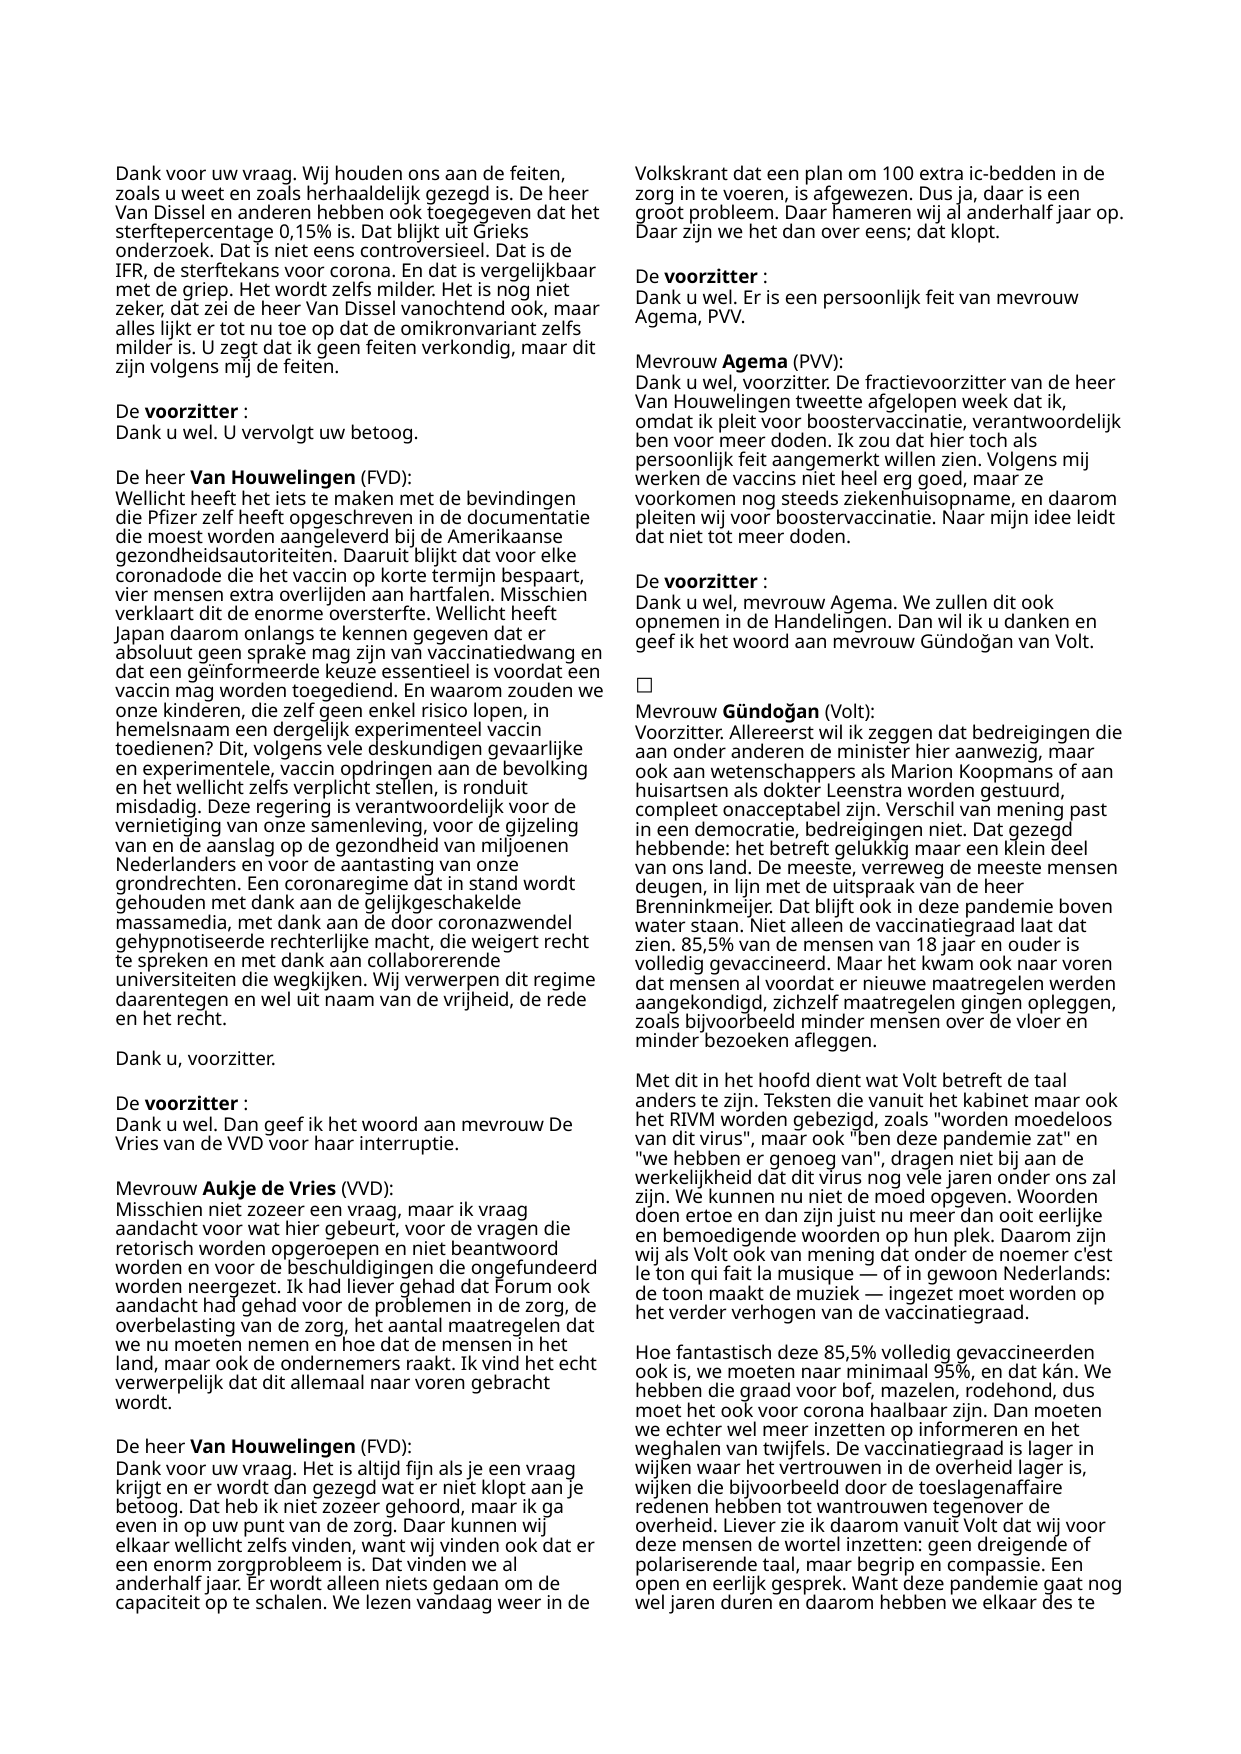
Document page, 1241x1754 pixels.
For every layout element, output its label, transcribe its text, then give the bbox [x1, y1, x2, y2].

text De voorzitter : [115, 398, 605, 424]
text Dank u wel, mevrouw Agema. We zullen dit ook opnemen in de Handelingen. Dan wil ik u danken en geef ik het woord aan mevrouw Gündoğan van Volt. [635, 594, 1125, 652]
text Voorzitter. Allereerst wil ik zeggen dat bedreigingen die aan onder anderen de minister hier aanwezig, maar ook aan wetenschappers als Marion Koopmans of aan huisartsen als dokter Leenstra worden gestuurd, compleet onacceptabel zijn. Verschil van mening past in een democratie, bedreigingen niet. Dat gezegd hebbende: het betreft gelukkig maar een klein deel van ons land. De meeste, verreweg de meeste mensen deugen, in lijn met de uitspraak van de heer Brenninkmeijer. Dat blijft ook in deze pandemie boven water staan. Niet alleen de vaccinatiegraad laat dat zien. 85,5% van de mensen van 18 jaar en ouder is volledig gevaccineerd. Maar het kwam ook naar voren dat mensen al voordat er nieuwe maatregelen werden aangekondigd, zichzelf maatregelen gingen opleggen, zoals bijvoorbeeld minder mensen over de vloer en minder bezoeken afleggen. [635, 724, 1125, 1052]
text Hoe fantastisch deze 85,5% volledig gevaccineerden ook is, we moeten naar minimaal 95%, en dat kán. We hebben die graad voor bof, mazelen, rodehond, dus moet het ook voor corona haalbaar zijn. Dan moeten we echter wel meer inzetten op informeren en het weghalen van twijfels. De vaccinatiegraad is lager in wijken waar het vertrouwen in de overheid lager is, wijken die bijvoorbeeld door de toeslagenaffaire redenen hebben tot wantrouwen tegenover de overheid. Liever zie ik daarom vanuit Volt dat wij voor deze mensen de wortel inzetten: geen dreigende of polariserende taal, maar begrip en compassie. Een open en eerlijk gesprek. Want deze pandemie gaat nog wel jaren duren en daarom hebben we elkaar des te [635, 1344, 1125, 1613]
text Met dit in het hoofd dient wat Volt betreft de taal anders te zijn. Teksten die vanuit het kabinet maar ook het RIVM worden gebezigd, zoals "worden moedeloos van dit virus", maar ook "ben deze pandemie zat" en "we hebben er genoeg van", dragen niet bij aan de werkelijkheid dat dit virus nog vele jaren onder ons zal zijn. We kunnen nu niet de moed opgeven. Woorden doen ertoe en dan zijn juist nu meer dan ooit eerlijke en bemoedigende woorden op hun plek. Daarom zijn wij als Volt ook van mening dat onder de noemer c'est le ton qui fait la musique — of in gewoon Nederlands: de toon maakt de muziek — ingezet moet worden op het verder verhogen van de vaccinatiegraad. [635, 1072, 1125, 1323]
text Dank u, voorzitter. [115, 1050, 605, 1069]
text Misschien niet zozeer een vraag, maar ik vraag aandacht voor wat hier gebeurt, voor de vragen die retorisch worden opgeroepen en niet beantwoord worden en voor de beschuldigingen die ongefundeerd worden neergezet. Ik had liever gehad dat Forum ook aandacht had gehad voor de problemen in de zorg, de overbelasting van de zorg, het aantal maatregelen dat we nu moeten nemen en hoe dat de mensen in het land, maar ook de ondernemers raakt. Ik vind het echt verwerpelijk dat dit allemaal naar voren gebracht wordt. [115, 1201, 605, 1413]
text Dank u wel. Er is een persoonlijk feit van mevrouw Agema, PVV. [635, 289, 1125, 327]
text Mevrouw Aukje de Vries (VVD): [115, 1175, 605, 1201]
text De heer Van Houwelingen (FVD): [115, 464, 605, 490]
text De heer Van Houwelingen (FVD): [115, 1434, 605, 1459]
text Dank u wel. Dan geef ik het woord aan mevrouw De Vries van de VVD voor haar interruptie. [115, 1116, 605, 1154]
text Dank u wel, voorzitter. De fractievoorzitter van de heer Van Houwelingen tweette afgelopen week dat ik, omdat ik pleit voor boostervaccinatie, verantwoordelijk ben voor meer doden. Ik zou dat hier toch als persoonlijk feit aangemerkt willen zien. Volgens mij werken de vaccins niet heel erg goed, maar ze voorkomen nog steeds ziekenhuisopname, en daarom pleiten wij voor boostervaccinatie. Naar mijn idee leidt dat niet tot meer doden. [635, 374, 1125, 547]
text Volkskrant dat een plan om 100 extra ic-bedden in de zorg in te voeren, is afgewezen. Dus ja, daar is een groot probleem. Daar hameren wij al anderhalf jaar op. Daar zijn we het dan over eens; dat klopt. [635, 165, 1125, 242]
text Dank voor uw vraag. Het is altijd fijn als je een vraag krijgt en er wordt dan gezegd wat er niet klopt aan je betoog. Dat heb ik niet zozeer gehoord, maar ik ga even in op uw punt van de zorg. Daar kunnen wij elkaar wellicht zelfs vinden, want wij vinden ook dat er een enorm zorgprobleem is. Dat vinden we al anderhalf jaar. Er wordt alleen niets gedaan om de capaciteit op te schalen. We lezen vandaag weer in de [115, 1459, 605, 1614]
text Dank u wel. U vervolgt uw betoog. [115, 424, 605, 443]
text De voorzitter : [635, 568, 1125, 594]
text De voorzitter : [635, 263, 1125, 289]
text Mevrouw Agema (PVV): [635, 348, 1125, 374]
text De voorzitter : [115, 1090, 605, 1116]
text Dank voor uw vraag. Wij houden ons aan de feiten, zoals u weet en zoals herhaaldelijk gezegd is. De heer Van Dissel en anderen hebben ook toegegeven dat het sterftepercentage 0,15% is. Dat blijkt uit Grieks onderzoek. Dat is niet eens controversieel. Dat is de IFR, de sterftekans voor corona. En dat is vergelijkbaar met de griep. Het wordt zelfs milder. Het is nog niet zeker, dat zei de heer Van Dissel vanochtend ook, maar alles lijkt er tot nu toe op dat de omikronvariant zelfs milder is. U zegt dat ik geen feiten verkondig, maar dit zijn volgens mij de feiten. [115, 165, 605, 377]
text Mevrouw Gündoğan (Volt): [635, 698, 1125, 724]
text Wellicht heeft het iets te maken met de bevindingen die Pfizer zelf heeft opgeschreven in de documentatie die moest worden aangeleverd bij de Amerikaanse gezondheidsautoriteiten. Daaruit blijkt dat voor elke coronadode die het vaccin op korte termijn bespaart, vier mensen extra overlijden aan hartfalen. Misschien verklaart dit de enorme oversterfte. Wellicht heeft Japan daarom onlangs te kennen gegeven dat er absoluut geen sprake mag zijn van vaccinatiedwang en dat een geïnformeerde keuze essentieel is voordat een vaccin mag worden toegediend. En waarom zouden we onze kinderen, die zelf geen enkel risico lopen, in hemelsnaam een dergelijk experimenteel vaccin toedienen? Dit, volgens vele deskundigen gevaarlijke en experimentele, vaccin opdringen aan de bevolking en het wellicht zelfs verplicht stellen, is ronduit misdadig. Deze regering is verantwoordelijk voor de vernietiging van onze samenleving, voor de gijzeling van en de aanslag op de gezondheid van miljoenen Nederlanders en voor de aantasting van onze grondrechten. Een coronaregime dat in stand wordt gehouden met dank aan de gelijkgeschakelde massamedia, met dank aan de door coronazwendel gehypnotiseerde rechterlijke macht, die weigert recht te spreken en met dank aan collaborerende universiteiten die wegkijken. Wij verwerpen dit regime daarentegen en wel uit naam van de vrijheid, de rede en het recht. [115, 490, 605, 1029]
text ⬜ [635, 673, 1125, 698]
